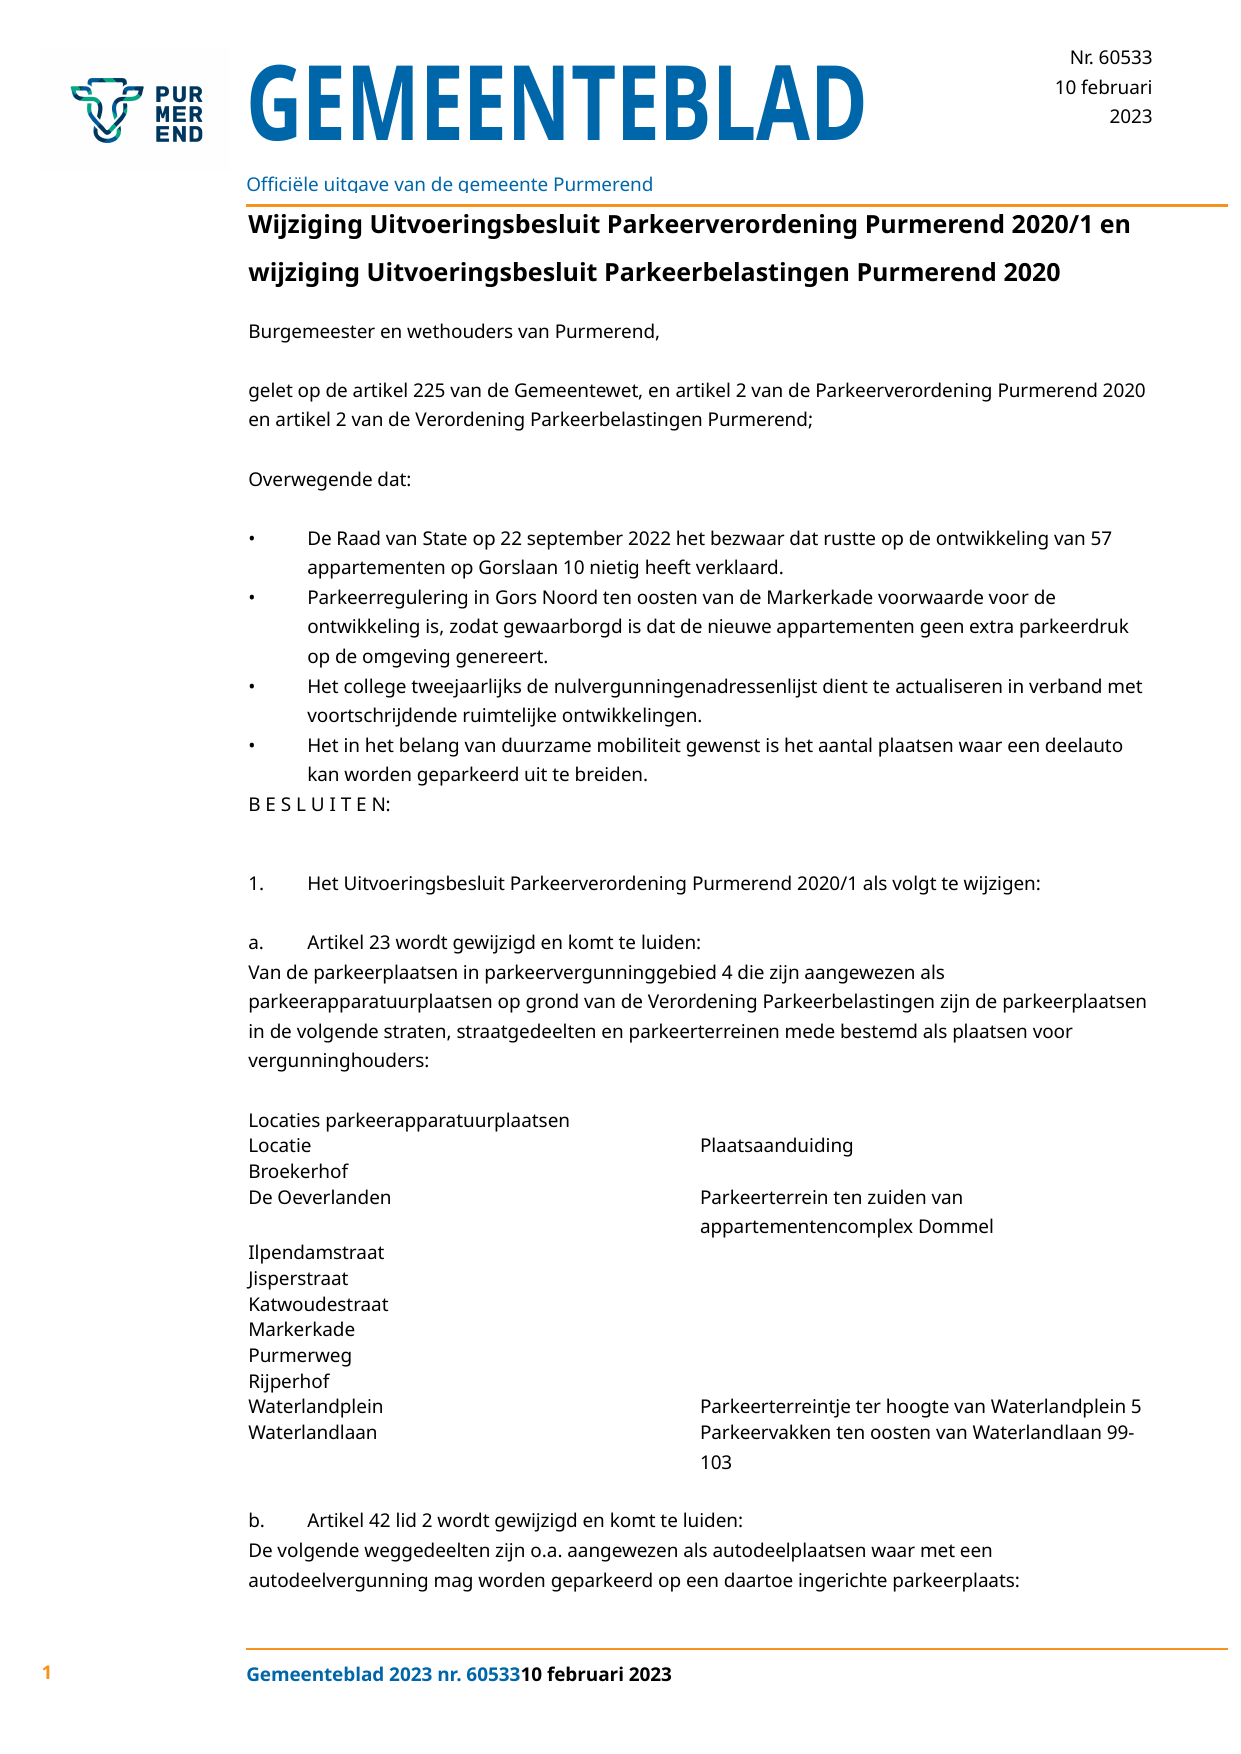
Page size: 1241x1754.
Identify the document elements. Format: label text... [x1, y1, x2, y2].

table_cell Parkeerterrein ten zuiden van appartementencomplex Dommel [700, 1184, 1152, 1239]
list Artikel 23 wordt gewijzigd en komt te luiden: [248, 929, 1152, 955]
list Het in het belang van duurzame mobiliteit gewenst is het aantal plaatsen waar een deelauto kan worden geparkeerd uit te breiden. [248, 732, 1152, 787]
table_cell Parkeervakken ten oosten van Waterlandlaan 99-103 [700, 1420, 1152, 1475]
list Artikel 42 lid 2 wordt gewijzigd en komt te luiden: [248, 1508, 1152, 1533]
table_cell [700, 1265, 1152, 1291]
list De Raad van State op 22 september 2022 het bezwaar dat rustte op de ontwikkeling van 57 appartementen op Gorslaan 10 nietig heeft verklaard. [248, 525, 1152, 580]
table_cell Jisperstraat [248, 1265, 700, 1291]
list Het college tweejaarlijks de nulvergunningenadressenlijst dient te actualiseren in verband met voortschrijdende ruimtelijke ontwikkelingen. [248, 673, 1152, 728]
table_cell [700, 1317, 1152, 1342]
table_cell [700, 1158, 1152, 1184]
picture [41, 47, 231, 172]
text De volgende weggedeelten zijn o.a. aangewezen als autodeelplaatsen waar met een autodeelvergunning mag worden geparkeerd op een daartoe ingerichte parkeerplaats: [248, 1537, 1152, 1592]
table_cell Purmerweg [248, 1342, 700, 1368]
table_cell Markerkade [248, 1317, 700, 1342]
table_cell Ilpendamstraat [248, 1239, 700, 1265]
text Van de parkeerplaatsen in parkeervergunninggebied 4 die zijn aangewezen als parkeerapparatuurplaatsen op grond van de Verordening Parkeerbelastingen zijn de parkeerplaatsen in de volgende straten, straatgedeelten en parkeerterreinen mede bestemd als plaatsen voor vergunninghouders: [248, 959, 1152, 1073]
table_cell [700, 1291, 1152, 1317]
table_cell [700, 1368, 1152, 1394]
table_cell De Oeverlanden [248, 1184, 700, 1239]
table_cell Plaatsaanduiding [700, 1133, 1152, 1158]
table_cell Parkeerterreintje ter hoogte van Waterlandplein 5 [700, 1394, 1152, 1419]
text Wijziging Uitvoeringsbesluit Parkeerverordening Purmerend 2020/1 en wijziging Uitvoeringsbesluit Parkeerbelastingen Purmerend 2020 [248, 207, 1152, 288]
table_cell Waterlandlaan [248, 1420, 700, 1475]
list Parkeerregulering in Gors Noord ten oosten van de Markerkade voorwaarde voor de ontwikkeling is, zodat gewaarborgd is dat de nieuwe appartementen geen extra parkeerdruk op de omgeving genereert. [248, 584, 1152, 669]
table_cell Broekerhof [248, 1158, 700, 1184]
list Het Uitvoeringsbesluit Parkeerverordening Purmerend 2020/1 als volgt te wijzigen: [248, 870, 1152, 896]
table_cell [700, 1342, 1152, 1368]
table_cell [700, 1239, 1152, 1265]
text Overwegende dat: [248, 466, 1152, 492]
table_cell Locatie [248, 1133, 700, 1158]
text B E S L U I T E N: [248, 791, 1152, 817]
table_header Locaties parkeerapparatuurplaatsen [248, 1107, 1152, 1133]
table_cell Rijperhof [248, 1368, 700, 1394]
table_cell Waterlandplein [248, 1394, 700, 1419]
text Burgemeester en wethouders van Purmerend, [248, 318, 1152, 344]
text gelet op de artikel 225 van de Gemeentewet, en artikel 2 van de Parkeerverordening Purmerend 2020 en artikel 2 van de Verordening Parkeerbelastingen Purmerend; [248, 377, 1152, 432]
table_cell Katwoudestraat [248, 1291, 700, 1317]
